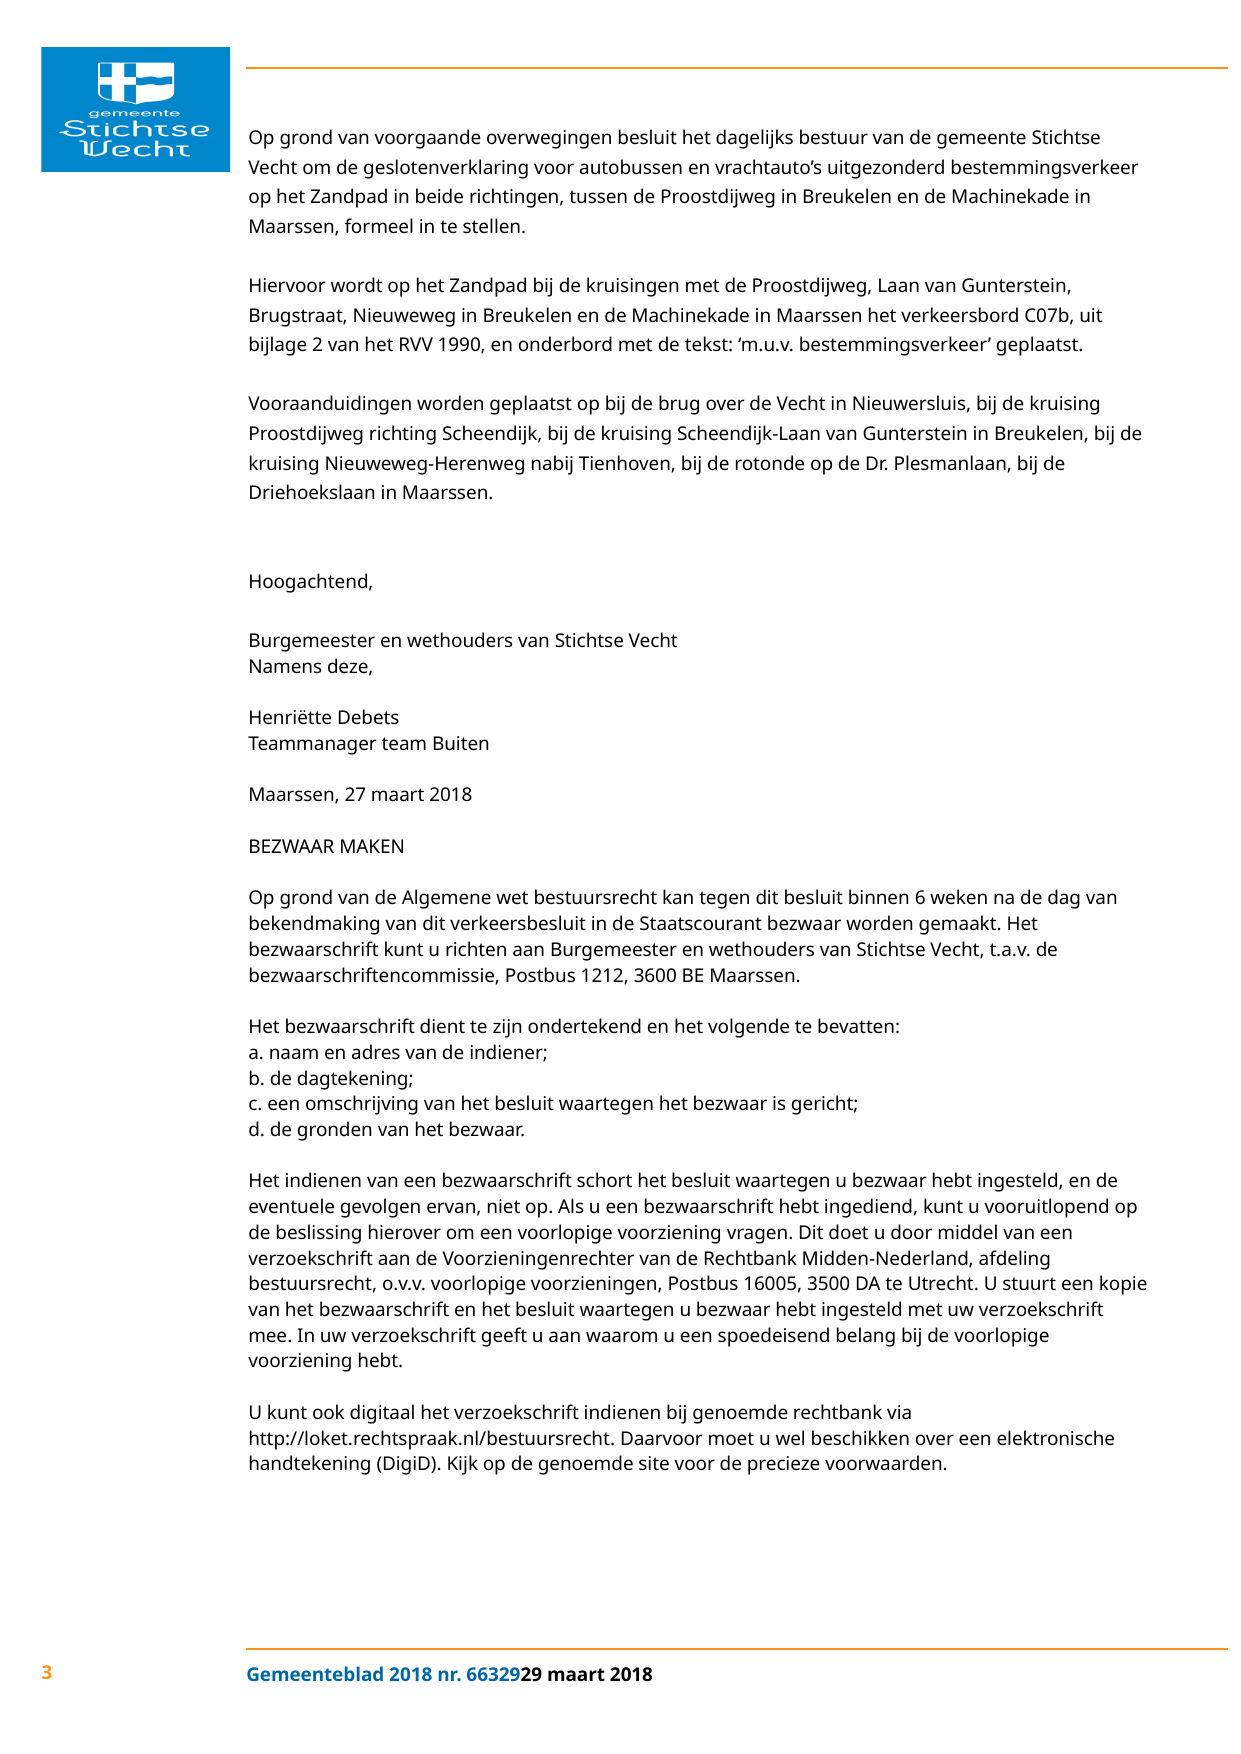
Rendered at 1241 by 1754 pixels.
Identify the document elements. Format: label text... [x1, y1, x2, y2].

text Namens deze, [248, 653, 1152, 679]
picture [99, 63, 135, 101]
text BEZWAAR MAKEN [248, 833, 1152, 859]
picture [137, 63, 174, 103]
text c. een omschrijving van het besluit waartegen het bezwaar is gericht; [248, 1090, 1152, 1116]
text U kunt ook digitaal het verzoekschrift indienen bij genoemde rechtbank via http://loket.rechtspraak.nl/bestuursrecht. Daarvoor moet u wel beschikken over een elektronische handtekening (DigiD). Kijk op de genoemde site voor de precieze voorwaarden. [248, 1399, 1152, 1476]
text d. de gronden van het bezwaar. [248, 1116, 1152, 1142]
text Op grond van de Algemene wet bestuursrecht kan tegen dit besluit binnen 6 weken na de dag van bekendmaking van dit verkeersbesluit in de Staatscourant bezwaar worden gemaakt. Het bezwaarschrift kunt u richten aan Burgemeester en wethouders van Stichtse Vecht, t.a.v. de bezwaarschriftencommissie, Postbus 1212, 3600 BE Maarssen. [248, 884, 1152, 987]
text Op grond van voorgaande overwegingen besluit het dagelijks bestuur van de gemeente Stichtse Vecht om de geslotenverklaring voor autobussen en vrachtauto’s uitgezonderd bestemmingsverkeer op het Zandpad in beide richtingen, tussen de Proostdijweg in Breukelen en de Machinekade in Maarssen, formeel in te stellen. [248, 124, 1152, 239]
text b. de dagtekening; [248, 1065, 1152, 1090]
text Vooraanduidingen worden geplaatst op bij de brug over de Vecht in Nieuwersluis, bij de kruising Proostdijweg richting Scheendijk, bij de kruising Scheendijk-Laan van Gunterstein in Breukelen, bij de kruising Nieuweweg-Herenweg nabij Tienhoven, bij de rotonde op de Dr. Plesmanlaan, bij de Driehoekslaan in Maarssen. [248, 391, 1152, 505]
text Het bezwaarschrift dient te zijn ondertekend en het volgende te bevatten: [248, 1013, 1152, 1039]
text Het indienen van een bezwaarschrift schort het besluit waartegen u bezwaar hebt ingesteld, en de eventuele gevolgen ervan, niet op. Als u een bezwaarschrift hebt ingediend, kunt u vooruitlopend op de beslissing hierover om een voorlopige voorziening vragen. Dit doet u door middel van een verzoekschrift aan de Voorzieningenrechter van de Rechtbank Midden-Nederland, afdeling bestuursrecht, o.v.v. voorlopige voorzieningen, Postbus 16005, 3500 DA te Utrecht. U stuurt een kopie van het bezwaarschrift en het besluit waartegen u bezwaar hebt ingesteld met uw verzoekschrift mee. In uw verzoekschrift geeft u aan waarom u een spoedeisend belang bij de voorlopige voorziening hebt. [248, 1168, 1152, 1373]
text Hiervoor wordt op het Zandpad bij de kruisingen met de Proostdijweg, Laan van Gunterstein, Brugstraat, Nieuweweg in Breukelen en de Machinekade in Maarssen het verkeersbord C07b, uit bijlage 2 van het RVV 1990, en onderbord met de tekst: ‘m.u.v. bestemmingsverkeer’ geplaatst. [248, 272, 1152, 357]
text Henriëtte Debets [248, 704, 1152, 730]
text Hoogachtend, [248, 568, 1152, 594]
text a. naam en adres van de indiener; [248, 1039, 1152, 1065]
text Teammanager team Buiten [248, 730, 1152, 756]
text Burgemeester en wethouders van Stichtse Vecht [248, 627, 1152, 653]
text Maarssen, 27 maart 2018 [248, 782, 1152, 807]
